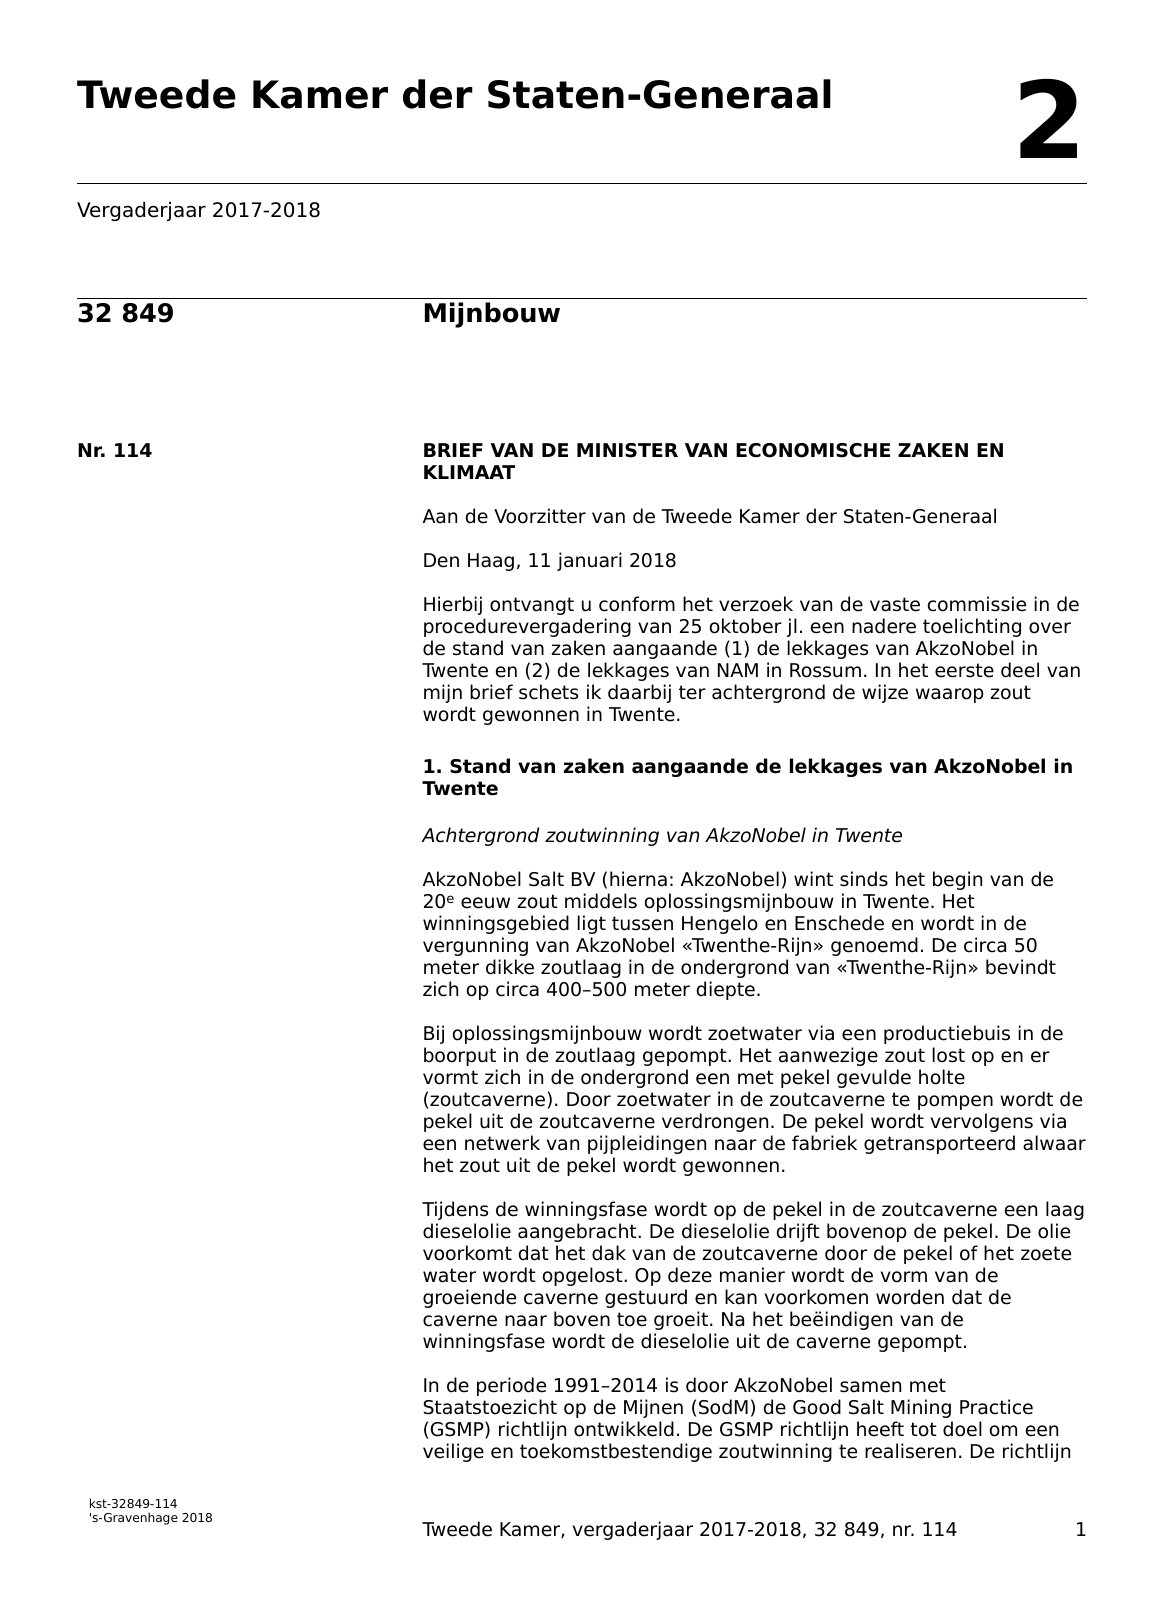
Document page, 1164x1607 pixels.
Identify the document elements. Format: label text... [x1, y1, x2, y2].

table_header Tweede Kamer der Staten-Generaal [77, 59, 886, 183]
subtitle 32 849 Mijnbouw [77, 299, 1087, 329]
subtitle 1. Stand van zaken aangaande de lekkages van AkzoNobel in Twente [422, 756, 1087, 800]
table_cell Vergaderjaar 2017-2018 [77, 184, 1087, 298]
text 's-Gravenhage 2018 [88, 1511, 323, 1525]
text Hierbij ontvangt u conform het verzoek van de vaste commissie in de procedurevergadering van 25 oktober jl. een nadere toelichting over de stand van zaken aangaande (1) de lekkages van AkzoNobel in Twente en (2) de lekkages van NAM in Rossum. In het eerste deel van mijn brief schets ik daarbij ter achtergrond de wijze waarop zout wordt gewonnen in Twente. [422, 594, 1087, 726]
table_header 2 [886, 59, 1087, 183]
text In de periode 1991–2014 is door AkzoNobel samen met Staatstoezicht op de Mijnen (SodM) de Good Salt Mining Practice (GSMP) richtlijn ontwikkeld. De GSMP richtlijn heeft tot doel om een veilige en toekomstbestendige zoutwinning te realiseren. De richtlijn [422, 1375, 1087, 1463]
text Den Haag, 11 januari 2018 [422, 550, 1087, 572]
text Bij oplossingsmijnbouw wordt zoetwater via een productiebuis in de boorput in de zoutlaag gepompt. Het aanwezige zout lost op en er vormt zich in de ondergrond een met pekel gevulde holte (zoutcaverne). Door zoetwater in de zoutcaverne te pompen wordt de pekel uit de zoutcaverne verdrongen. De pekel wordt vervolgens via een netwerk van pijpleidingen naar de fabriek getransporteerd alwaar het zout uit de pekel wordt gewonnen. [422, 1023, 1087, 1177]
text AkzoNobel Salt BV (hierna: AkzoNobel) wint sinds het begin van de 20e eeuw zout middels oplossingsmijnbouw in Twente. Het winningsgebied ligt tussen Hengelo en Enschede en wordt in de vergunning van AkzoNobel «Twenthe-Rijn» genoemd. De circa 50 meter dikke zoutlaag in de ondergrond van «Twenthe-Rijn» bevindt zich op circa 400–500 meter diepte. [422, 869, 1087, 1001]
subtitle Nr. 114 BRIEF VAN DE MINISTER VAN ECONOMISCHE ZAKEN EN KLIMAAT [77, 440, 1087, 484]
subtitle Achtergrond zoutwinning van AkzoNobel in Twente [422, 825, 1087, 847]
text Tijdens de winningsfase wordt op de pekel in de zoutcaverne een laag dieselolie aangebracht. De dieselolie drijft bovenop de pekel. De olie voorkomt dat het dak van de zoutcaverne door de pekel of het zoete water wordt opgelost. Op deze manier wordt de vorm van de groeiende caverne gestuurd en kan voorkomen worden dat de caverne naar boven toe groeit. Na het beëindigen van de winningsfase wordt de dieselolie uit de caverne gepompt. [422, 1199, 1087, 1353]
text kst-32849-114 [88, 1497, 323, 1511]
text Aan de Voorzitter van de Tweede Kamer der Staten-Generaal [422, 506, 1087, 528]
